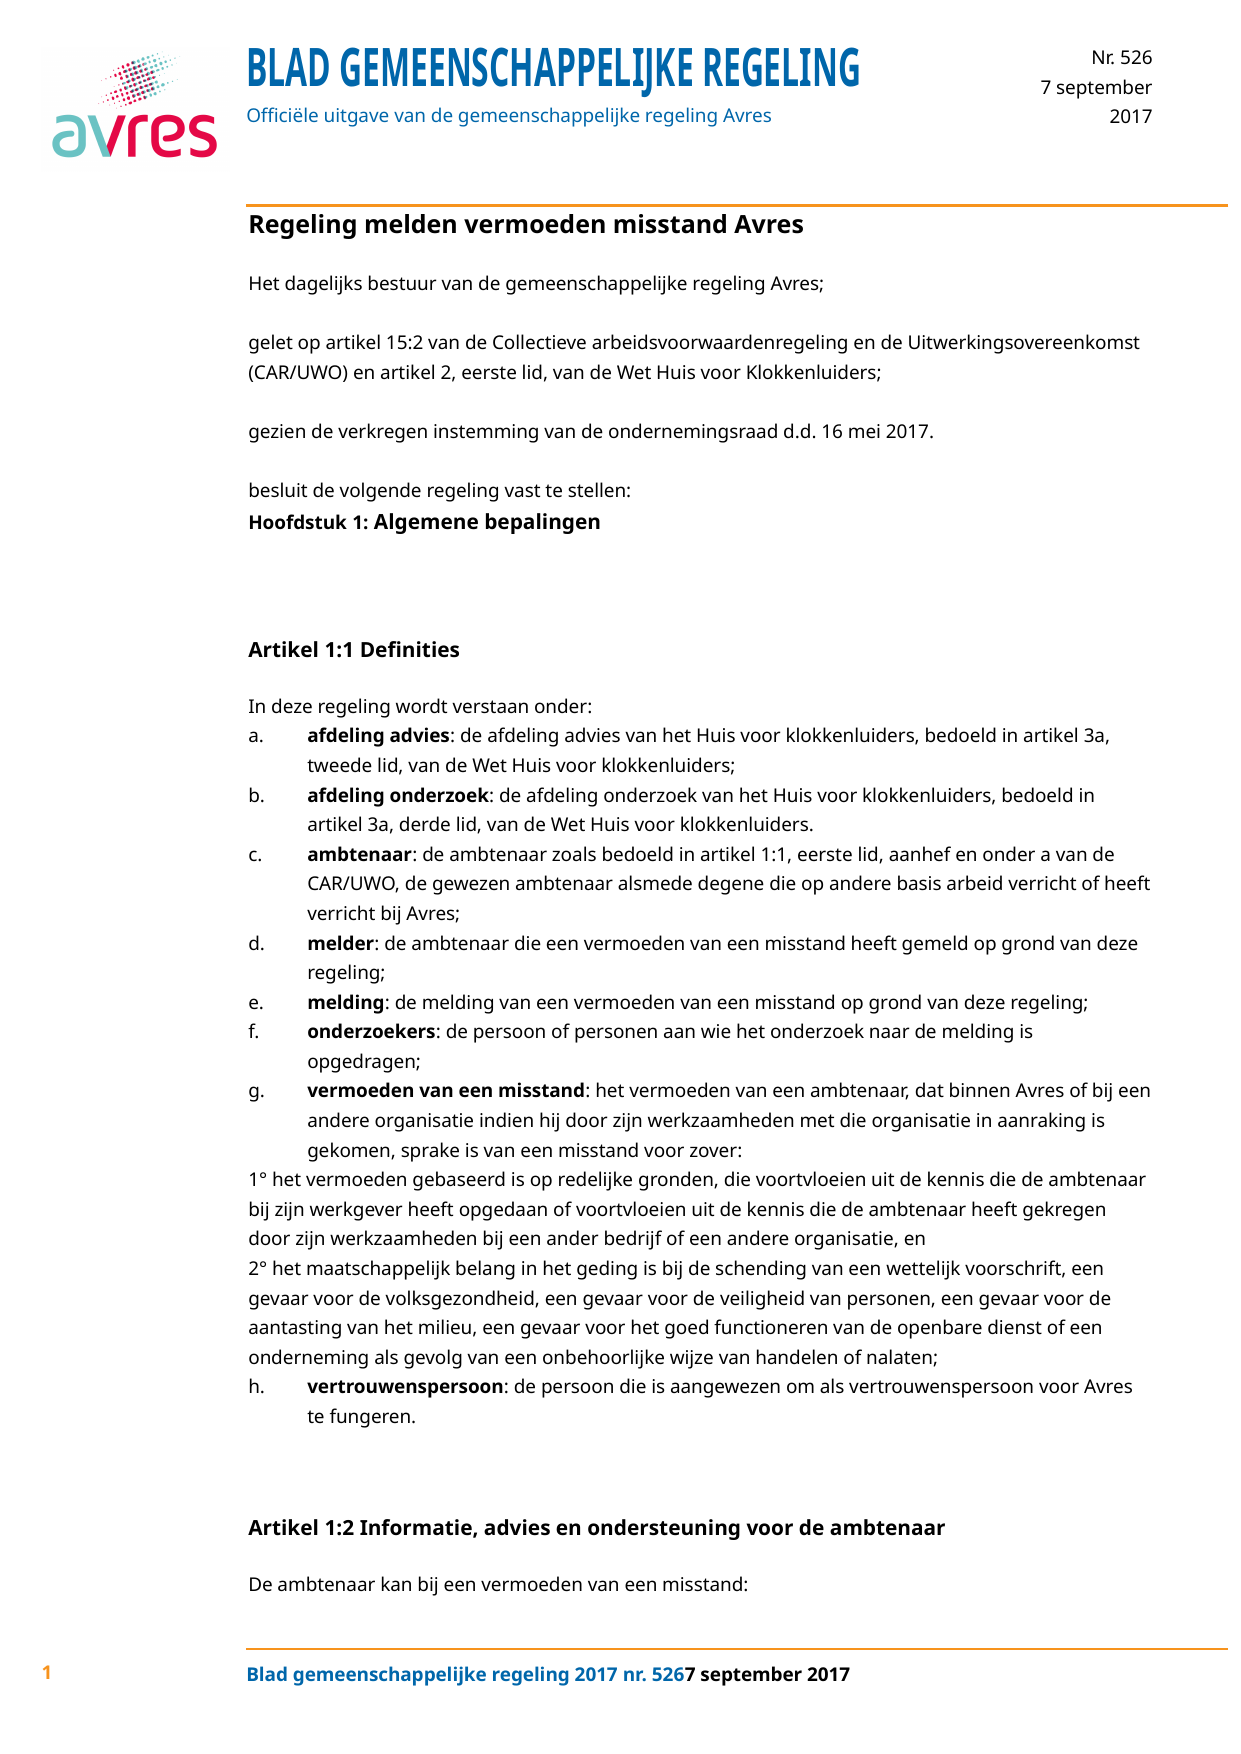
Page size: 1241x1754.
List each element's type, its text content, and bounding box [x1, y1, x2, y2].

list afdeling onderzoek: de afdeling onderzoek van het Huis voor klokkenluiders, bedoeld in artikel 3a, derde lid, van de Wet Huis voor klokkenluiders. [248, 782, 1152, 837]
text Het dagelijks bestuur van de gemeenschappelijke regeling Avres; [248, 270, 1152, 296]
text De ambtenaar kan bij een vermoeden van een misstand: [248, 1571, 1152, 1596]
list melder: de ambtenaar die een vermoeden van een misstand heeft gemeld op grond van deze regeling; [248, 930, 1152, 985]
text Regeling melden vermoeden misstand Avres [248, 207, 1152, 241]
list vertrouwenspersoon: de persoon die is aangewezen om als vertrouwenspersoon voor Avres te fungeren. [248, 1373, 1152, 1429]
text gelet op artikel 15:2 van de Collectieve arbeidsvoorwaardenregeling en de Uitwerkingsovereenkomst (CAR/UWO) en artikel 2, eerste lid, van de Wet Huis voor Klokkenluiders; [248, 329, 1152, 385]
list afdeling advies: de afdeling advies van het Huis voor klokkenluiders, bedoeld in artikel 3a, tweede lid, van de Wet Huis voor klokkenluiders; [248, 723, 1152, 778]
text Artikel 1:1 Definities [248, 635, 1152, 663]
text gezien de verkregen instemming van de ondernemingsraad d.d. 16 mei 2017. [248, 418, 1152, 444]
text Hoofdstuk 1: Algemene bepalingen [248, 507, 1152, 535]
text In deze regeling wordt verstaan onder: [248, 693, 1152, 719]
list vermoeden van een misstand: het vermoeden van een ambtenaar, dat binnen Avres of bij een andere organisatie indien hij door zijn werkzaamheden met die organisatie in aanraking is gekomen, sprake is van een misstand voor zover: [248, 1078, 1152, 1163]
text 1° het vermoeden gebaseerd is op redelijke gronden, die voortvloeien uit de kennis die de ambtenaar bij zijn werkgever heeft opgedaan of voortvloeien uit de kennis die de ambtenaar heeft gekregen door zijn werkzaamheden bij een ander bedrijf of een andere organisatie, en [248, 1166, 1152, 1251]
list onderzoekers: de persoon of personen aan wie het onderzoek naar de melding is opgedragen; [248, 1018, 1152, 1074]
text besluit de volgende regeling vast te stellen: [248, 477, 1152, 503]
picture [41, 47, 231, 172]
list ambtenaar: de ambtenaar zoals bedoeld in artikel 1:1, eerste lid, aanhef en onder a van de CAR/UWO, de gewezen ambtenaar alsmede degene die op andere basis arbeid verricht of heeft verricht bij Avres; [248, 841, 1152, 926]
text 2° het maatschappelijk belang in het geding is bij de schending van een wettelijk voorschrift, een gevaar voor de volksgezondheid, een gevaar voor de veiligheid van personen, een gevaar voor de aantasting van het milieu, een gevaar voor het goed functioneren van de openbare dienst of een onderneming als gevolg van een onbehoorlijke wijze van handelen of nalaten; [248, 1255, 1152, 1370]
text Artikel 1:2 Informatie, advies en ondersteuning voor de ambtenaar [248, 1513, 1152, 1541]
list melding: de melding van een vermoeden van een misstand op grond van deze regeling; [248, 989, 1152, 1015]
